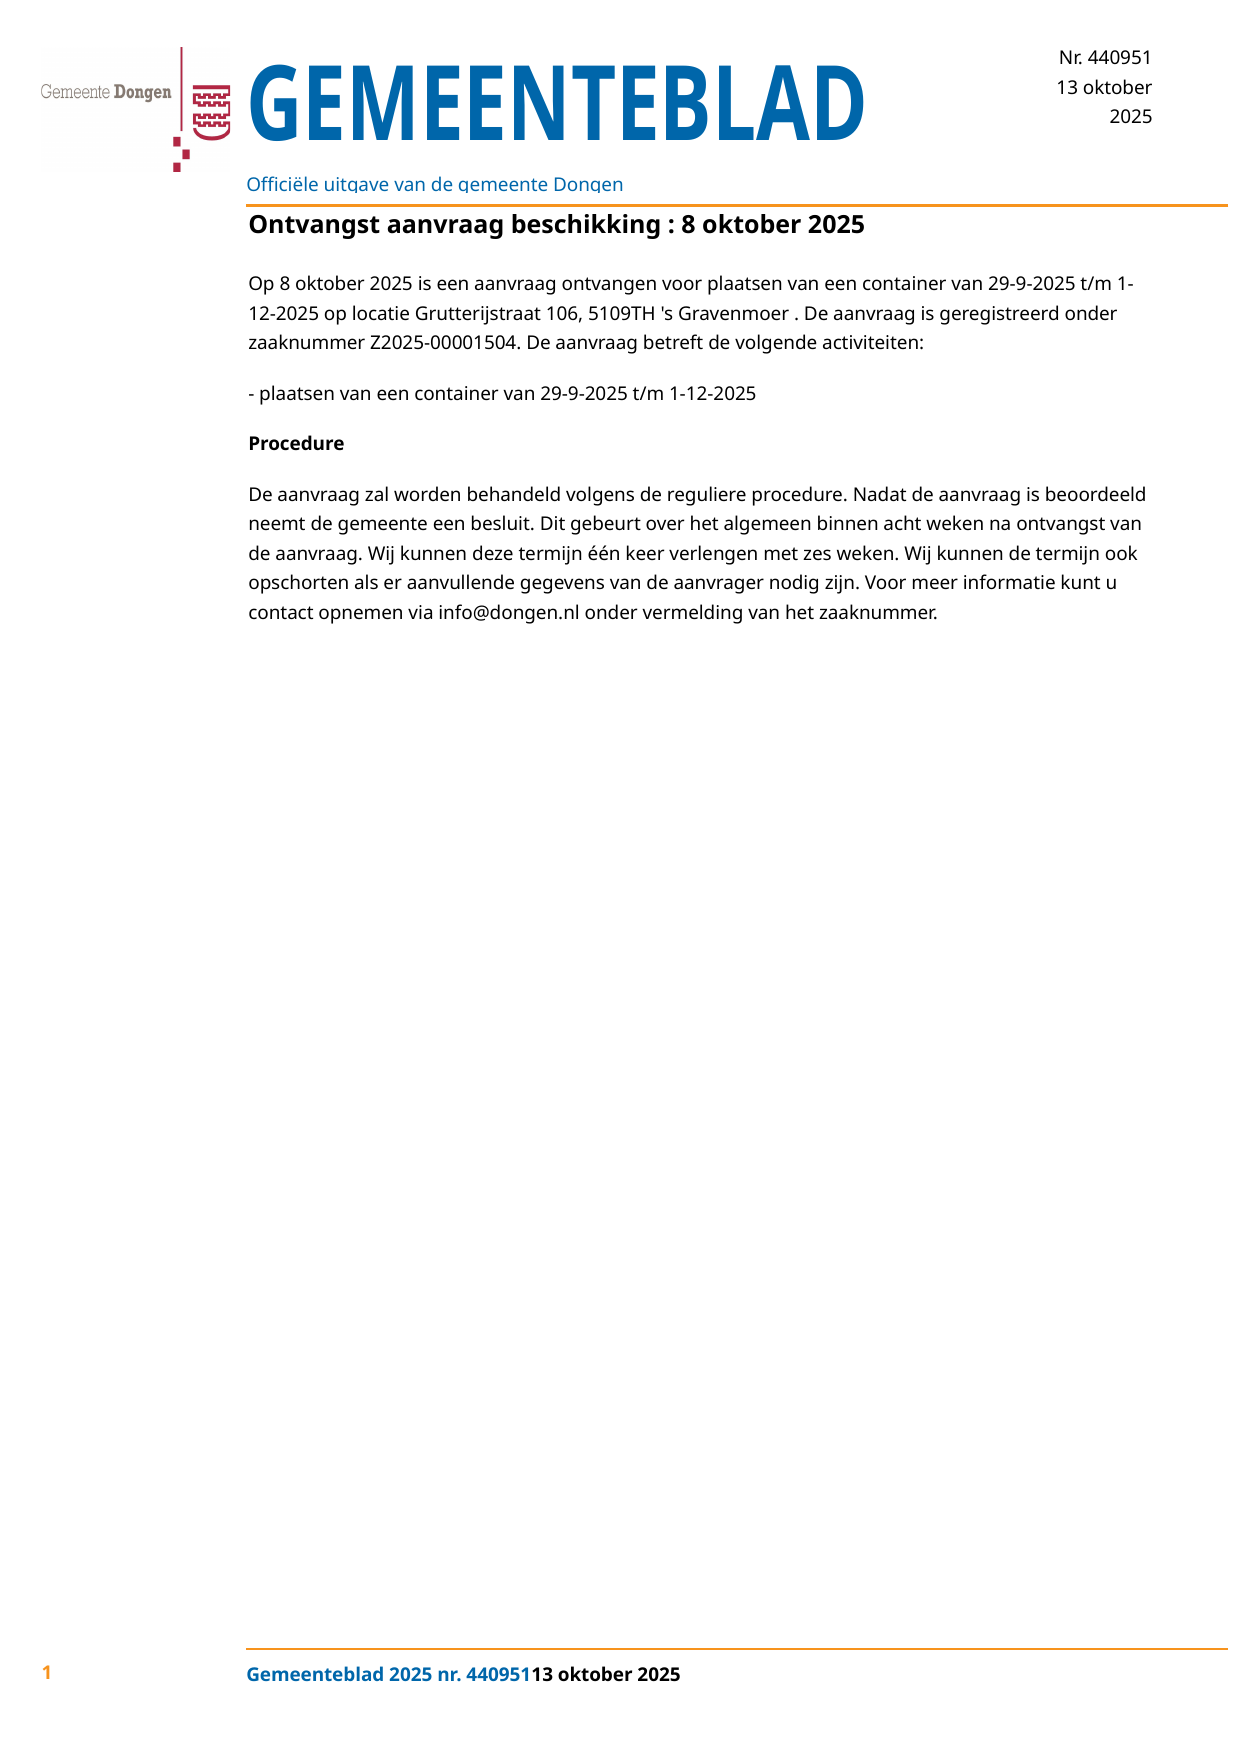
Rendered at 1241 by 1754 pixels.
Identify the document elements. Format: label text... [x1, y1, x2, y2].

picture [41, 47, 231, 172]
text De aanvraag zal worden behandeld volgens de reguliere procedure. Nadat de aanvraag is beoordeeld neemt de gemeente een besluit. Dit gebeurt over het algemeen binnen acht weken na ontvangst van de aanvraag. Wij kunnen deze termijn één keer verlengen met zes weken. Wij kunnen de termijn ook opschorten als er aanvullende gegevens van de aanvrager nodig zijn. Voor meer informatie kunt u contact opnemen via info@dongen.nl onder vermelding van het zaaknummer. [248, 481, 1152, 625]
text Ontvangst aanvraag beschikking : 8 oktober 2025 [248, 207, 1152, 241]
text Op 8 oktober 2025 is een aanvraag ontvangen voor plaatsen van een container van 29-9-2025 t/m 1-12-2025 op locatie Grutterijstraat 106, 5109TH 's Gravenmoer . De aanvraag is geregistreerd onder zaaknummer Z2025-00001504. De aanvraag betreft de volgende activiteiten: [248, 270, 1152, 355]
text - plaatsen van een container van 29-9-2025 t/m 1-12-2025 [248, 380, 1152, 406]
text Procedure [248, 430, 1152, 456]
